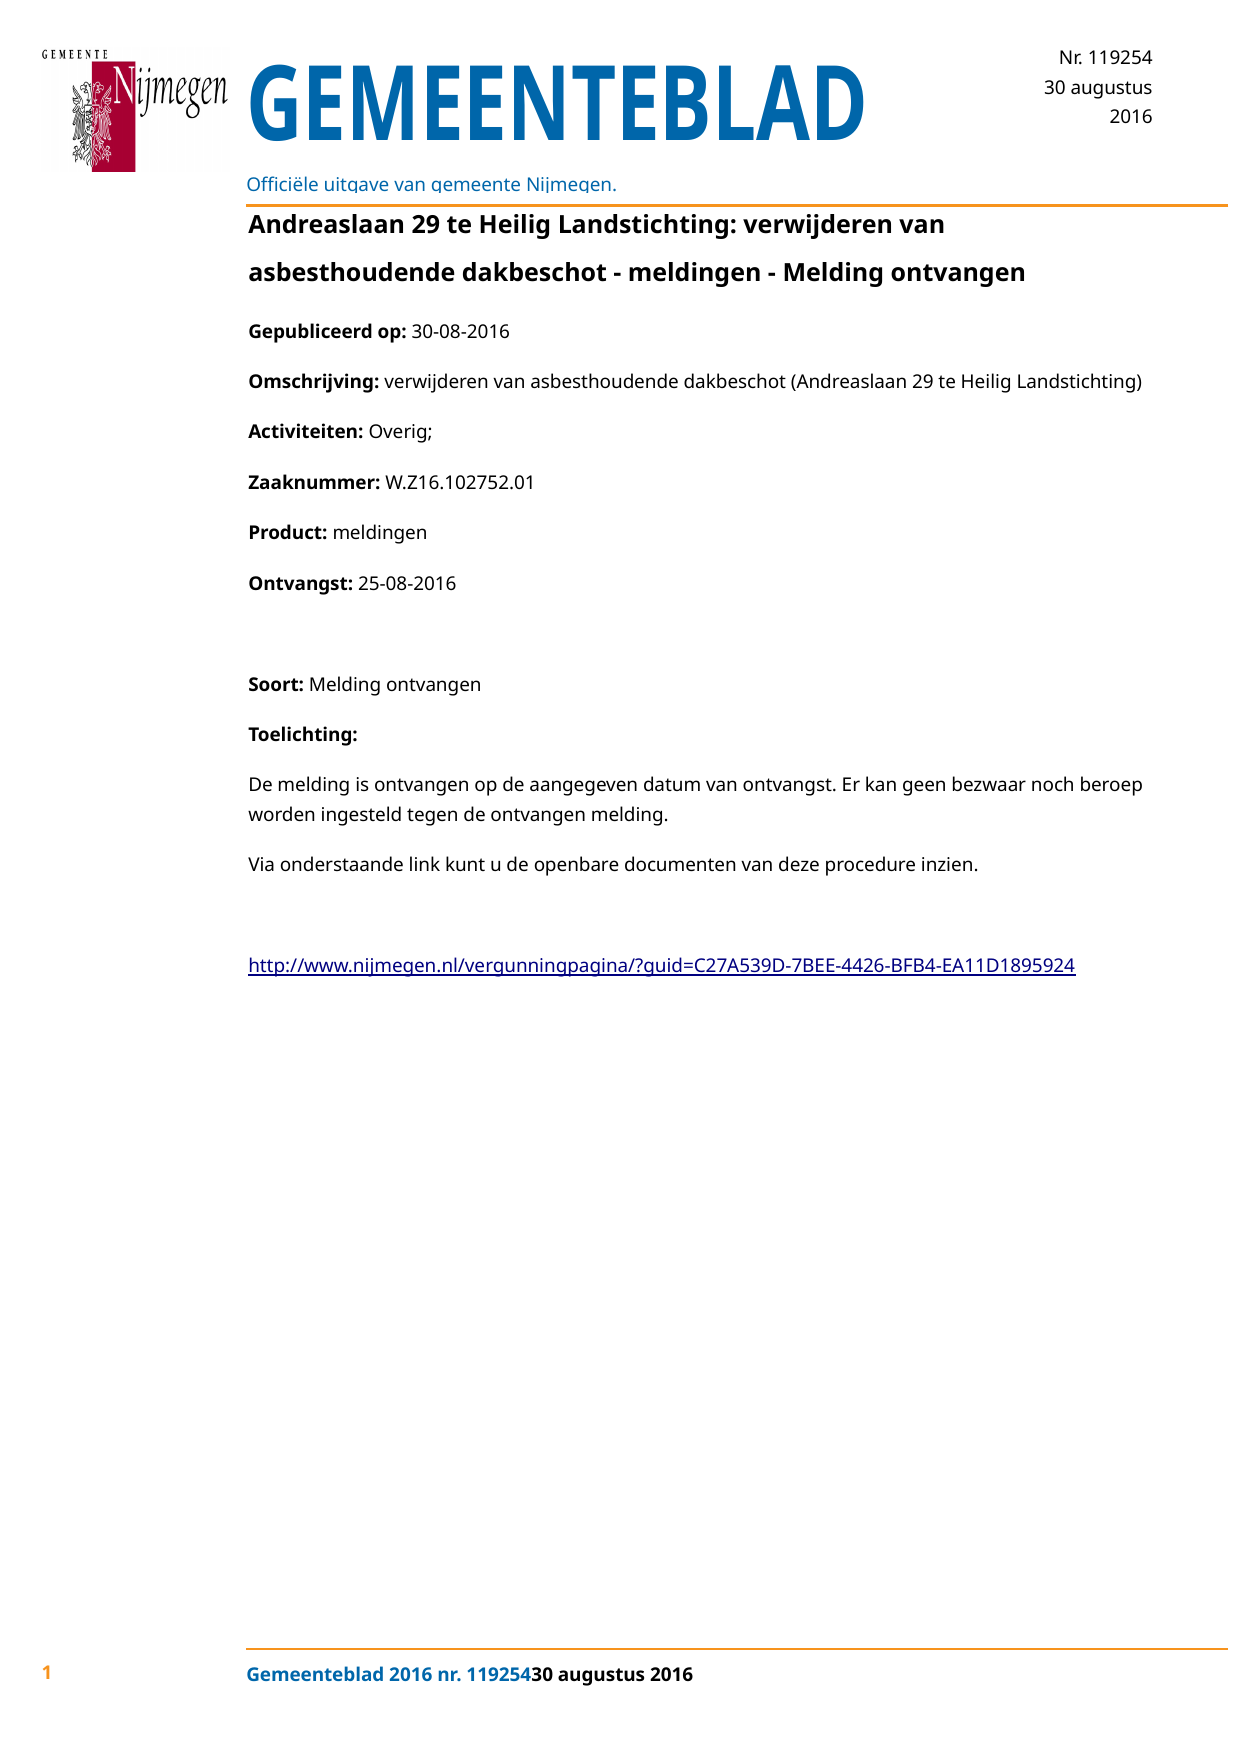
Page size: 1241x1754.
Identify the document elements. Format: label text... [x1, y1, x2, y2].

picture [41, 47, 231, 172]
text Soort: Melding ontvangen [248, 671, 1152, 697]
text Product: meldingen [248, 519, 1152, 545]
text Andreaslaan 29 te Heilig Landstichting: verwijderen van asbesthoudende dakbeschot - meldingen - Melding ontvangen [248, 207, 1152, 288]
text Activiteiten: Overig; [248, 419, 1152, 444]
text http://www.nijmegen.nl/vergunningpagina/?guid=C27A539D-7BEE-4426-BFB4-EA11D1895924 [248, 952, 1152, 978]
text Omschrijving: verwijderen van asbesthoudende dakbeschot (Andreaslaan 29 te Heilig Landstichting) [248, 368, 1152, 394]
text Via onderstaande link kunt u de openbare documenten van deze procedure inzien. [248, 852, 1152, 877]
text Ontvangst: 25-08-2016 [248, 570, 1152, 596]
text De melding is ontvangen op de aangegeven datum van ontvangst. Er kan geen bezwaar noch beroep worden ingesteld tegen de ontvangen melding. [248, 772, 1152, 827]
text Toelichting: [248, 721, 1152, 747]
text Gepubliceerd op: 30-08-2016 [248, 318, 1152, 344]
text Zaaknummer: W.Z16.102752.01 [248, 469, 1152, 495]
